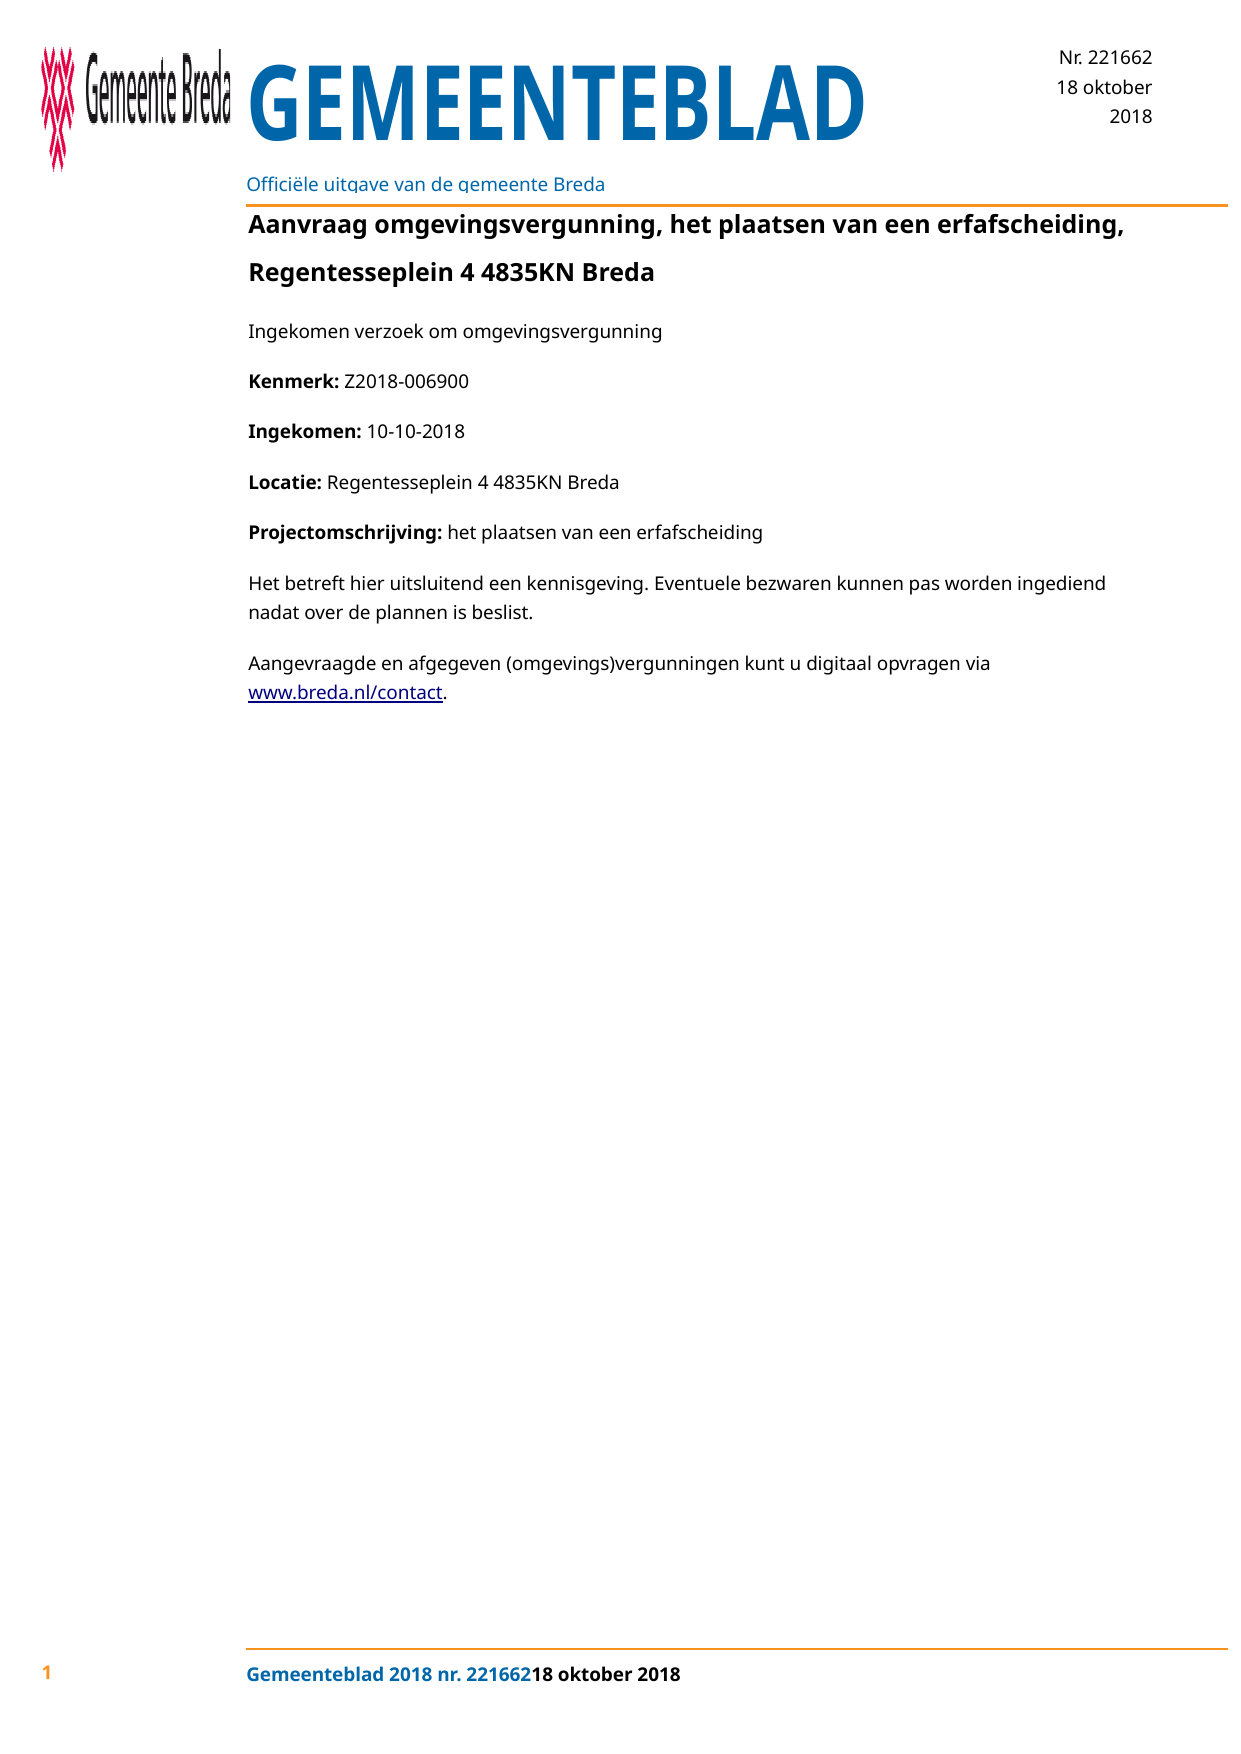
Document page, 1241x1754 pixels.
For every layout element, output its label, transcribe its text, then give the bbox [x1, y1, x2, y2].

text Ingekomen: 10-10-2018 [248, 419, 1152, 444]
text Projectomschrijving: het plaatsen van een erfafscheiding [248, 519, 1152, 545]
text Locatie: Regentesseplein 4 4835KN Breda [248, 469, 1152, 495]
text Kenmerk: Z2018-006900 [248, 368, 1152, 394]
text Het betreft hier uitsluitend een kennisgeving. Eventuele bezwaren kunnen pas worden ingediend nadat over de plannen is beslist. [248, 570, 1152, 625]
text Aanvraag omgevingsvergunning, het plaatsen van een erfafscheiding, Regentesseplein 4 4835KN Breda [248, 207, 1152, 288]
text Ingekomen verzoek om omgevingsvergunning [248, 318, 1152, 344]
text Aangevraagde en afgegeven (omgevings)vergunningen kunt u digitaal opvragen via www.breda.nl/contact. [248, 650, 1152, 705]
picture [41, 47, 231, 172]
